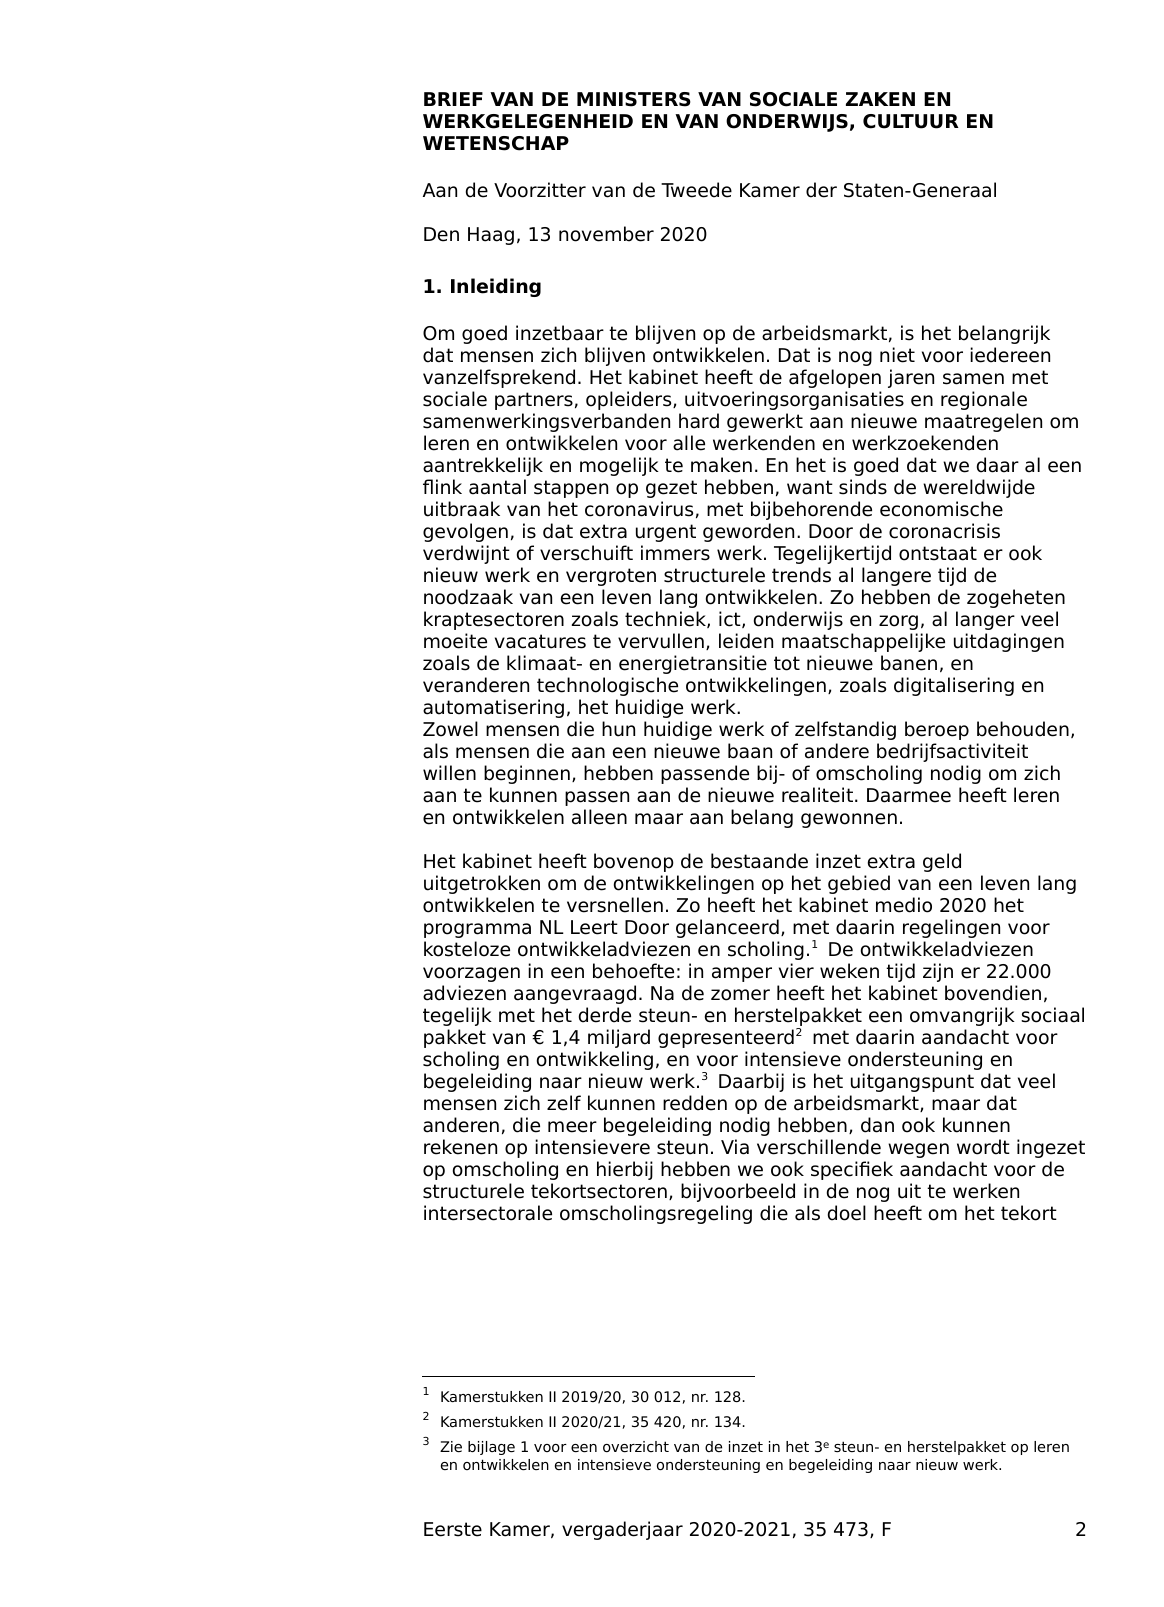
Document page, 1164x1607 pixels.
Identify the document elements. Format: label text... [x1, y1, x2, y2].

text Om goed inzetbaar te blijven op de arbeidsmarkt, is het belangrijk dat mensen zich blijven ontwikkelen. Dat is nog niet voor iedereen vanzelfsprekend. Het kabinet heeft de afgelopen jaren samen met sociale partners, opleiders, uitvoeringsorganisaties en regionale samenwerkingsverbanden hard gewerkt aan nieuwe maatregelen om leren en ontwikkelen voor alle werkenden en werkzoekenden aantrekkelijk en mogelijk te maken. En het is goed dat we daar al een flink aantal stappen op gezet hebben, want sinds de wereldwijde uitbraak van het coronavirus, met bijbehorende economische gevolgen, is dat extra urgent geworden. Door de coronacrisis verdwijnt of verschuift immers werk. Tegelijkertijd ontstaat er ook nieuw werk en vergroten structurele trends al langere tijd de noodzaak van een leven lang ontwikkelen. Zo hebben de zogeheten kraptesectoren zoals techniek, ict, onderwijs en zorg, al langer veel moeite vacatures te vervullen, leiden maatschappelijke uitdagingen zoals de klimaat- en energietransitie tot nieuwe banen, en veranderen technologische ontwikkelingen, zoals digitalisering en automatisering, het huidige werk. [422, 323, 1087, 719]
text Zie bijlage 1 voor een overzicht van de inzet in het 3e steun- en herstelpakket op leren en ontwikkelen en intensieve ondersteuning en begeleiding naar nieuw werk. [422, 1435, 1087, 1474]
text Het kabinet heeft bovenop de bestaande inzet extra geld uitgetrokken om de ontwikkelingen op het gebied van een leven lang ontwikkelen te versnellen. Zo heeft het kabinet medio 2020 het programma NL Leert Door gelanceerd, met daarin regelingen voor kosteloze ontwikkeladviezen en scholing. De ontwikkeladviezen voorzagen in een behoefte: in amper vier weken tijd zijn er 22.000 adviezen aangevraagd. Na de zomer heeft het kabinet bovendien, tegelijk met het derde steun- en herstelpakket een omvangrijk sociaal pakket van € 1,4 miljard gepresenteerd met daarin aandacht voor scholing en ontwikkeling, en voor intensieve ondersteuning en begeleiding naar nieuw werk. Daarbij is het uitgangspunt dat veel mensen zich zelf kunnen redden op de arbeidsmarkt, maar dat anderen, die meer begeleiding nodig hebben, dan ook kunnen rekenen op intensievere steun. Via verschillende wegen wordt ingezet op omscholing en hierbij hebben we ook specifiek aandacht voor de structurele tekortsectoren, bijvoorbeeld in de nog uit te werken intersectorale omscholingsregeling die als doel heeft om het tekort [422, 851, 1087, 1224]
text Aan de Voorzitter van de Tweede Kamer der Staten-Generaal [422, 180, 1087, 202]
subtitle 1. Inleiding [422, 276, 1087, 298]
text Kamerstukken II 2020/21, 35 420, nr. 134. [422, 1410, 1087, 1432]
text Den Haag, 13 november 2020 [422, 224, 1087, 246]
text Kamerstukken II 2019/20, 30 012, nr. 128. [422, 1385, 1087, 1407]
text Zowel mensen die hun huidige werk of zelfstandig beroep behouden, als mensen die aan een nieuwe baan of andere bedrijfsactiviteit willen beginnen, hebben passende bij- of omscholing nodig om zich aan te kunnen passen aan de nieuwe realiteit. Daarmee heeft leren en ontwikkelen alleen maar aan belang gewonnen. [422, 719, 1087, 829]
subtitle BRIEF VAN DE MINISTERS VAN SOCIALE ZAKEN EN WERKGELEGENHEID EN VAN ONDERWIJS, CULTUUR EN WETENSCHAP [422, 89, 1087, 155]
